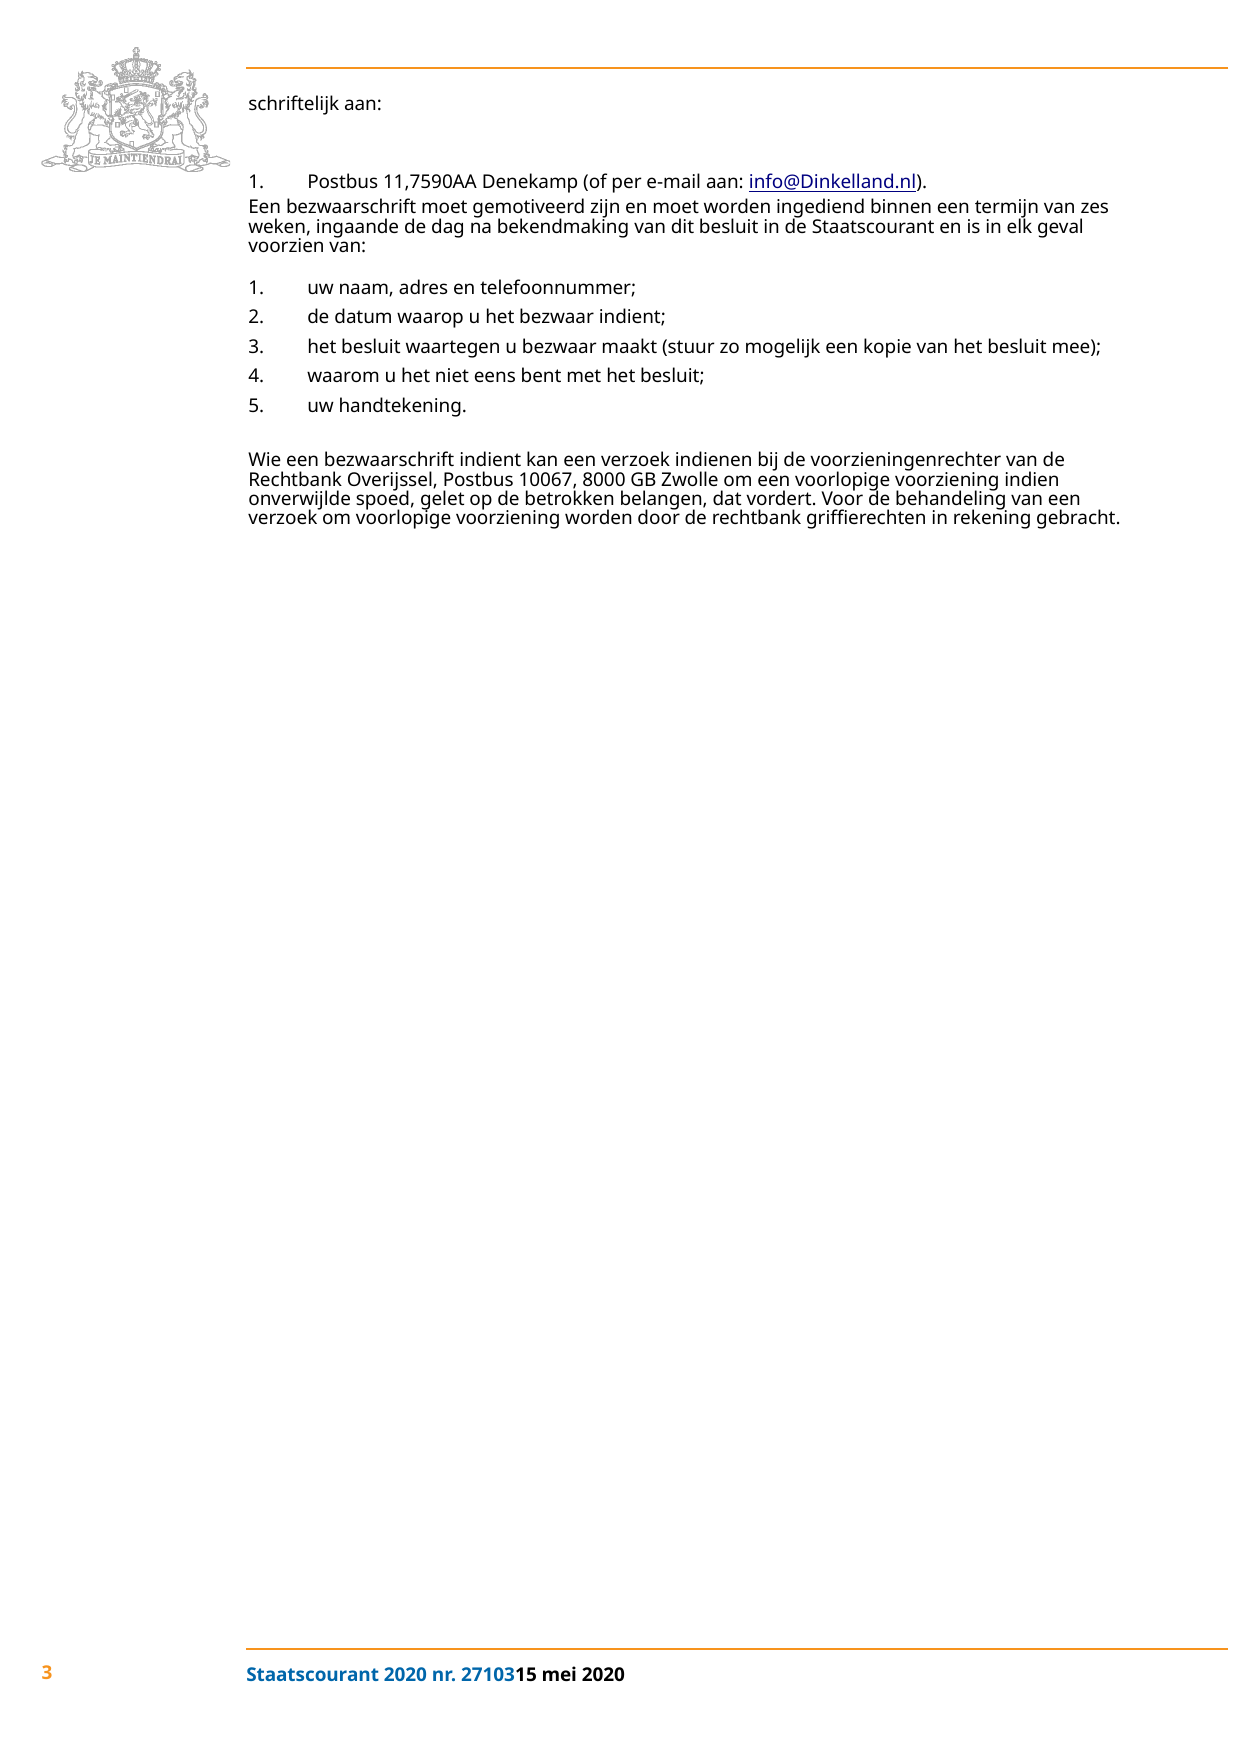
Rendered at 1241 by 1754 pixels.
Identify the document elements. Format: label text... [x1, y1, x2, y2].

picture [41, 47, 231, 172]
list het besluit waartegen u bezwaar maakt (stuur zo mogelijk een kopie van het besluit mee); [248, 333, 1152, 359]
list Postbus 11,7590AA Denekamp (of per e-mail aan: info@Dinkelland.nl). [248, 169, 1152, 194]
text Wie een bezwaarschrift indient kan een verzoek indienen bij de voorzieningenrechter van de Rechtbank Overijssel, Postbus 10067, 8000 GB Zwolle om een voorlopige voorziening indien onverwijlde spoed, gelet op de betrokken belangen, dat vordert. Voor de behandeling van een verzoek om voorlopige voorziening worden door de rechtbank griffierechten in rekening gebracht. [248, 451, 1152, 528]
list waarom u het niet eens bent met het besluit; [248, 363, 1152, 388]
list uw handtekening. [248, 392, 1152, 418]
list de datum waarop u het bezwaar indient; [248, 303, 1152, 329]
text schriftelijk aan: [248, 95, 1152, 114]
list uw naam, adres en telefoonnummer; [248, 274, 1152, 299]
text Een bezwaarschrift moet gemotiveerd zijn en moet worden ingediend binnen een termijn van zes weken, ingaande de dag na bekendmaking van dit besluit in de Staatscourant en is in elk geval voorzien van: [248, 198, 1152, 256]
